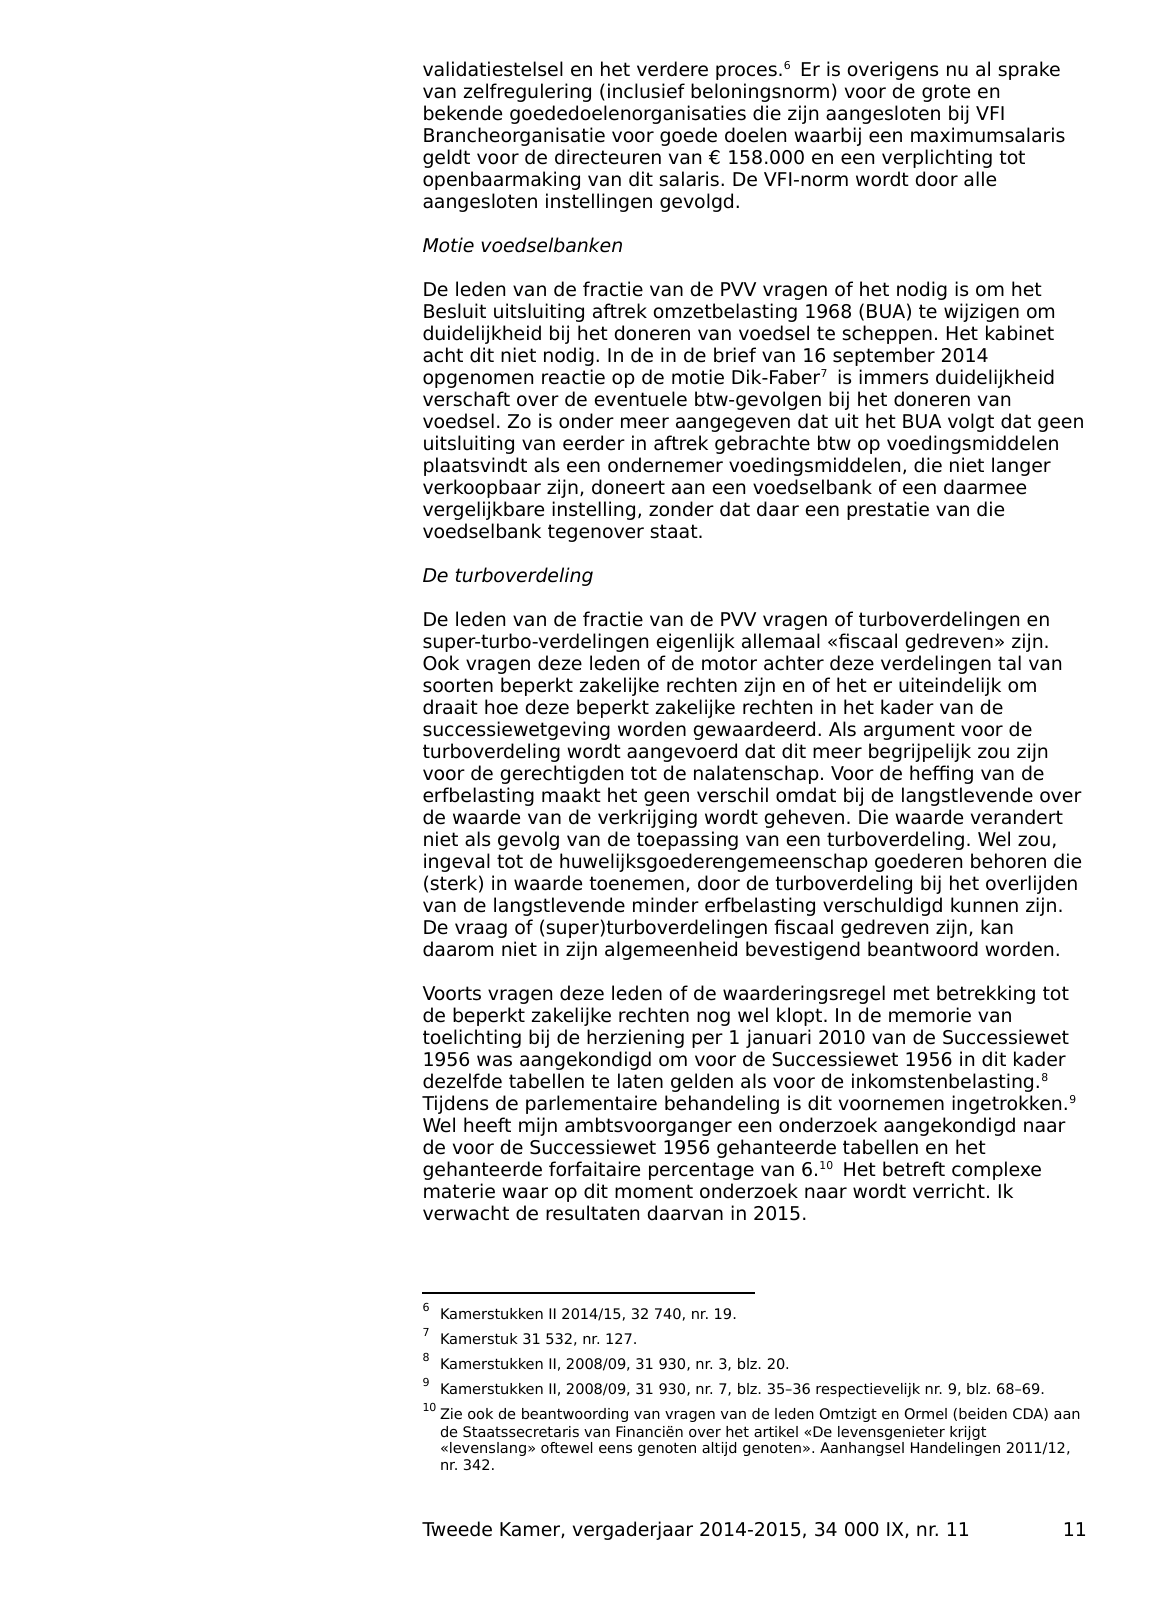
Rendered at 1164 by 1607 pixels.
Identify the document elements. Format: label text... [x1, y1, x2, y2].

text Kamerstukken II, 2008/09, 31 930, nr. 3, blz. 20. [422, 1352, 1087, 1374]
text Kamerstukken II 2014/15, 32 740, nr. 19. [422, 1302, 1087, 1324]
text Kamerstuk 31 532, nr. 127. [422, 1327, 1087, 1349]
subtitle De turboverdeling [422, 565, 1087, 587]
text De leden van de fractie van de PVV vragen of het nodig is om het Besluit uitsluiting aftrek omzetbelasting 1968 (BUA) te wijzigen om duidelijkheid bij het doneren van voedsel te scheppen. Het kabinet acht dit niet nodig. In de in de brief van 16 september 2014 opgenomen reactie op de motie Dik-Faber is immers duidelijkheid verschaft over de eventuele btw-gevolgen bij het doneren van voedsel. Zo is onder meer aangegeven dat uit het BUA volgt dat geen uitsluiting van eerder in aftrek gebrachte btw op voedingsmiddelen plaatsvindt als een ondernemer voedingsmiddelen, die niet langer verkoopbaar zijn, doneert aan een voedselbank of een daarmee vergelijkbare instelling, zonder dat daar een prestatie van die voedselbank tegenover staat. [422, 279, 1087, 543]
text Zie ook de beantwoording van vragen van de leden Omtzigt en Ormel (beiden CDA) aan de Staatssecretaris van Financiën over het artikel «De levensgenieter krijgt «levenslang» oftewel eens genoten altijd genoten». Aanhangsel Handelingen 2011/12, nr. 342. [422, 1402, 1087, 1474]
text Voorts vragen deze leden of de waarderingsregel met betrekking tot de beperkt zakelijke rechten nog wel klopt. In de memorie van toelichting bij de herziening per 1 januari 2010 van de Successiewet 1956 was aangekondigd om voor de Successiewet 1956 in dit kader dezelfde tabellen te laten gelden als voor de inkomstenbelasting. Tijdens de parlementaire behandeling is dit voornemen ingetrokken. Wel heeft mijn ambtsvoorganger een onderzoek aangekondigd naar de voor de Successiewet 1956 gehanteerde tabellen en het gehanteerde forfaitaire percentage van 6. Het betreft complexe materie waar op dit moment onderzoek naar wordt verricht. Ik verwacht de resultaten daarvan in 2015. [422, 983, 1087, 1225]
subtitle Motie voedselbanken [422, 235, 1087, 257]
text Kamerstukken II, 2008/09, 31 930, nr. 7, blz. 35–36 respectievelijk nr. 9, blz. 68–69. [422, 1377, 1087, 1399]
text validatiestelsel en het verdere proces. Er is overigens nu al sprake van zelfregulering (inclusief beloningsnorm) voor de grote en bekende goededoelenorganisaties die zijn aangesloten bij VFI Brancheorganisatie voor goede doelen waarbij een maximumsalaris geldt voor de directeuren van € 158.000 en een verplichting tot openbaarmaking van dit salaris. De VFI-norm wordt door alle aangesloten instellingen gevolgd. [422, 59, 1087, 213]
text De leden van de fractie van de PVV vragen of turboverdelingen en super-turbo-verdelingen eigenlijk allemaal «fiscaal gedreven» zijn. Ook vragen deze leden of de motor achter deze verdelingen tal van soorten beperkt zakelijke rechten zijn en of het er uiteindelijk om draait hoe deze beperkt zakelijke rechten in het kader van de successiewetgeving worden gewaardeerd. Als argument voor de turboverdeling wordt aangevoerd dat dit meer begrijpelijk zou zijn voor de gerechtigden tot de nalatenschap. Voor de heffing van de erfbelasting maakt het geen verschil omdat bij de langstlevende over de waarde van de verkrijging wordt geheven. Die waarde verandert niet als gevolg van de toepassing van een turboverdeling. Wel zou, ingeval tot de huwelijksgoederengemeenschap goederen behoren die (sterk) in waarde toenemen, door de turboverdeling bij het overlijden van de langstlevende minder erfbelasting verschuldigd kunnen zijn. De vraag of (super)turboverdelingen fiscaal gedreven zijn, kan daarom niet in zijn algemeenheid bevestigend beantwoord worden. [422, 609, 1087, 961]
